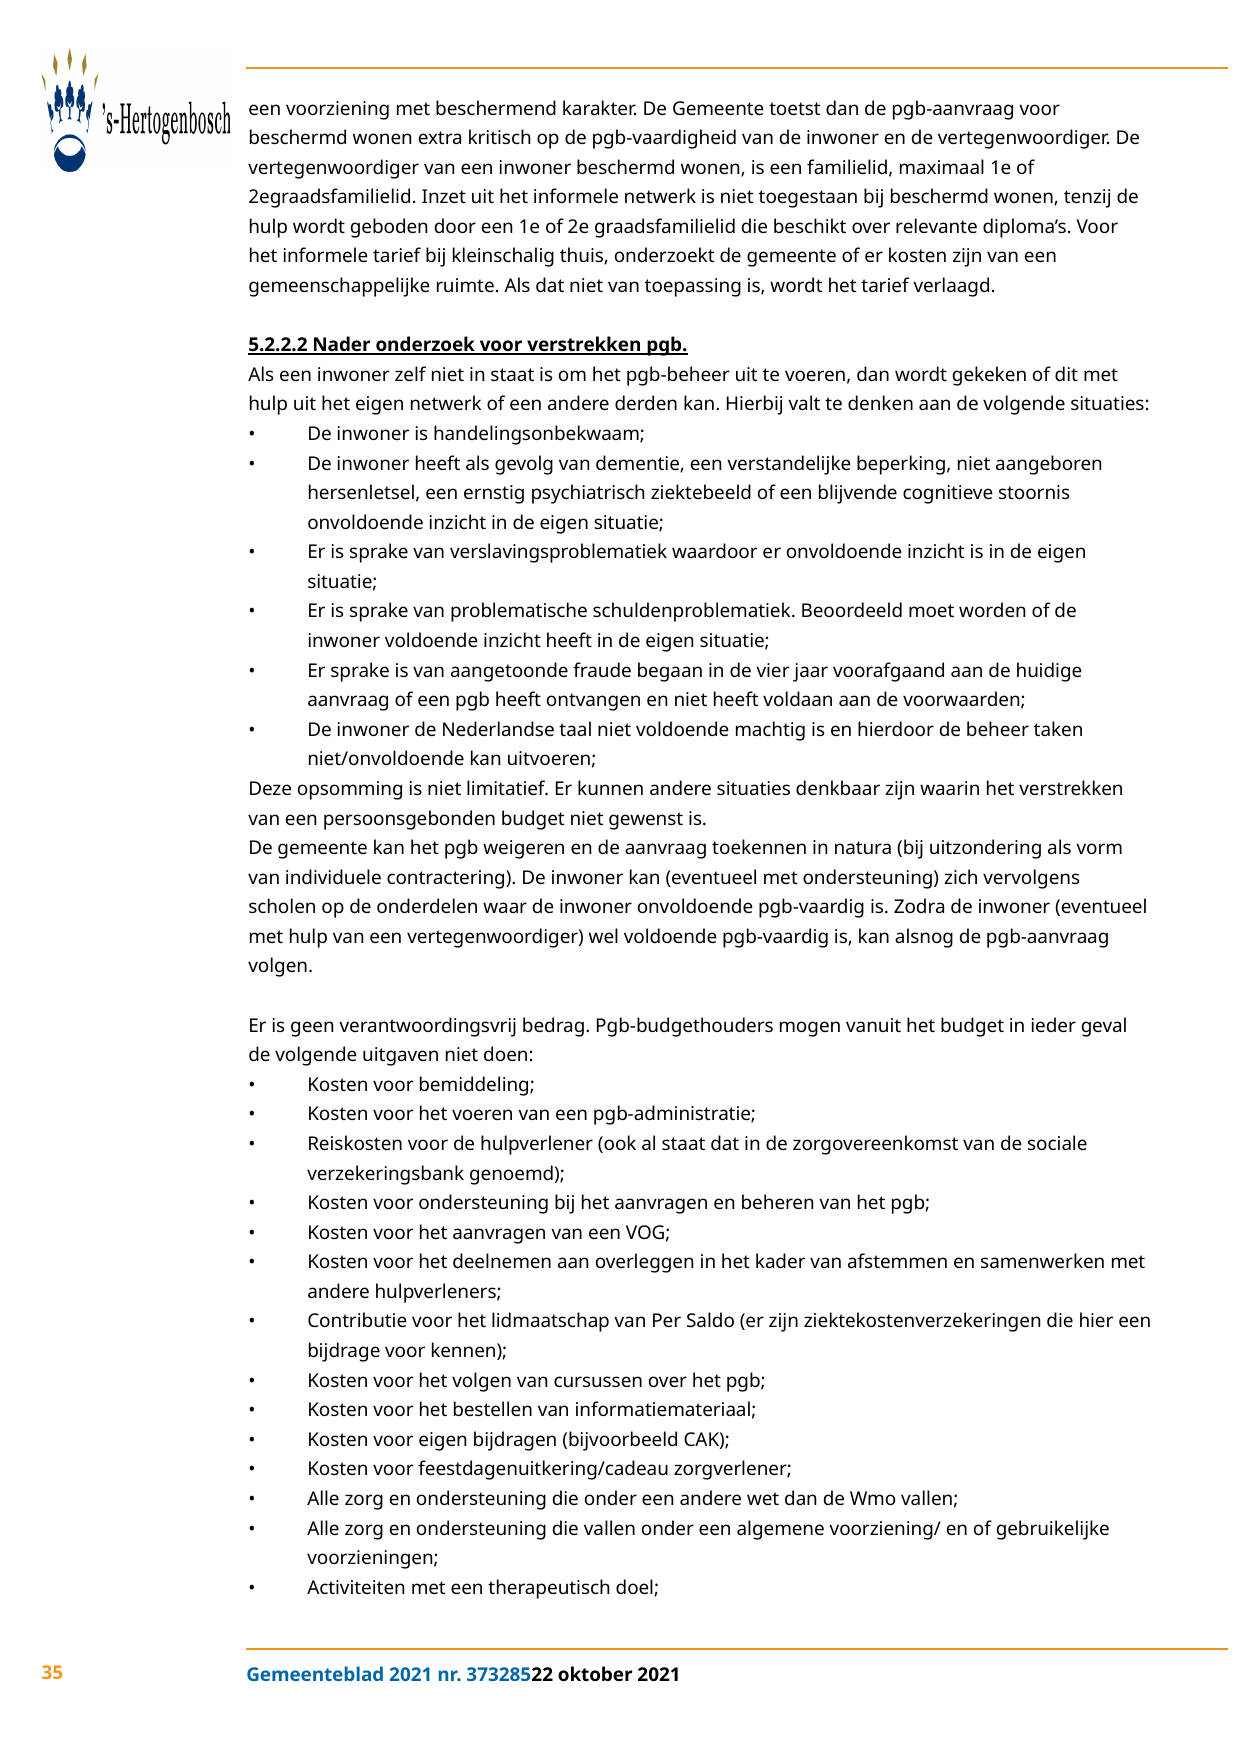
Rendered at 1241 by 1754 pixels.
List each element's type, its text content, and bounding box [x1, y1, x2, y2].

picture [41, 47, 231, 172]
list Kosten voor ondersteuning bij het aanvragen en beheren van het pgb; [248, 1189, 1152, 1215]
text een voorziening met beschermend karakter. De Gemeente toetst dan de pgb-aanvraag voor beschermd wonen extra kritisch op de pgb-vaardigheid van de inwoner en de vertegenwoordiger. De vertegenwoordiger van een inwoner beschermd wonen, is een familielid, maximaal 1e of 2egraadsfamilielid. Inzet uit het informele netwerk is niet toegestaan bij beschermd wonen, tenzij de hulp wordt geboden door een 1e of 2e graadsfamilielid die beschikt over relevante diploma’s. Voor het informele tarief bij kleinschalig thuis, onderzoekt de gemeente of er kosten zijn van een gemeenschappelijke ruimte. Als dat niet van toepassing is, wordt het tarief verlaagd. [248, 95, 1152, 298]
list Kosten voor eigen bijdragen (bijvoorbeeld CAK); [248, 1426, 1152, 1452]
list De inwoner heeft als gevolg van dementie, een verstandelijke beperking, niet aangeboren hersenletsel, een ernstig psychiatrisch ziektebeeld of een blijvende cognitieve stoornis onvoldoende inzicht in de eigen situatie; [248, 450, 1152, 535]
text 5.2.2.2 Nader onderzoek voor verstrekken pgb. [248, 331, 1152, 357]
list Er is sprake van problematische schuldenproblematiek. Beoordeeld moet worden of de inwoner voldoende inzicht heeft in de eigen situatie; [248, 598, 1152, 653]
list Er is sprake van verslavingsproblematiek waardoor er onvoldoende inzicht is in de eigen situatie; [248, 538, 1152, 594]
list De inwoner is handelingsonbekwaam; [248, 420, 1152, 446]
list Reiskosten voor de hulpverlener (ook al staat dat in de zorgovereenkomst van de sociale verzekeringsbank genoemd); [248, 1130, 1152, 1186]
text De gemeente kan het pgb weigeren en de aanvraag toekennen in natura (bij uitzondering als vorm van individuele contractering). De inwoner kan (eventueel met ondersteuning) zich vervolgens scholen op de onderdelen waar de inwoner onvoldoende pgb-vaardig is. Zodra de inwoner (eventueel met hulp van een vertegenwoordiger) wel voldoende pgb-vaardig is, kan alsnog de pgb-aanvraag volgen. [248, 834, 1152, 978]
list Alle zorg en ondersteuning die vallen onder een algemene voorziening/ en of gebruikelijke voorzieningen; [248, 1515, 1152, 1570]
text Deze opsomming is niet limitatief. Er kunnen andere situaties denkbaar zijn waarin het verstrekken van een persoonsgebonden budget niet gewenst is. [248, 775, 1152, 831]
text Als een inwoner zelf niet in staat is om het pgb-beheer uit te voeren, dan wordt gekeken of dit met hulp uit het eigen netwerk of een andere derden kan. Hierbij valt te denken aan de volgende situaties: [248, 361, 1152, 416]
list Kosten voor het volgen van cursussen over het pgb; [248, 1367, 1152, 1393]
list Activiteiten met een therapeutisch doel; [248, 1574, 1152, 1600]
list Kosten voor het voeren van een pgb-administratie; [248, 1101, 1152, 1126]
list Contributie voor het lidmaatschap van Per Saldo (er zijn ziektekostenverzekeringen die hier een bijdrage voor kennen); [248, 1308, 1152, 1363]
list Er sprake is van aangetoonde fraude begaan in de vier jaar voorafgaand aan de huidige aanvraag of een pgb heeft ontvangen en niet heeft voldaan aan de voorwaarden; [248, 657, 1152, 712]
list Kosten voor feestdagenuitkering/cadeau zorgverlener; [248, 1456, 1152, 1481]
list Kosten voor het aanvragen van een VOG; [248, 1219, 1152, 1245]
list De inwoner de Nederlandse taal niet voldoende machtig is en hierdoor de beheer taken niet/onvoldoende kan uitvoeren; [248, 716, 1152, 771]
list Kosten voor het deelnemen aan overleggen in het kader van afstemmen en samenwerken met andere hulpverleners; [248, 1248, 1152, 1304]
list Alle zorg en ondersteuning die onder een andere wet dan de Wmo vallen; [248, 1485, 1152, 1511]
list Kosten voor het bestellen van informatiemateriaal; [248, 1396, 1152, 1422]
list Kosten voor bemiddeling; [248, 1071, 1152, 1097]
text Er is geen verantwoordingsvrij bedrag. Pgb-budgethouders mogen vanuit het budget in ieder geval de volgende uitgaven niet doen: [248, 1012, 1152, 1067]
